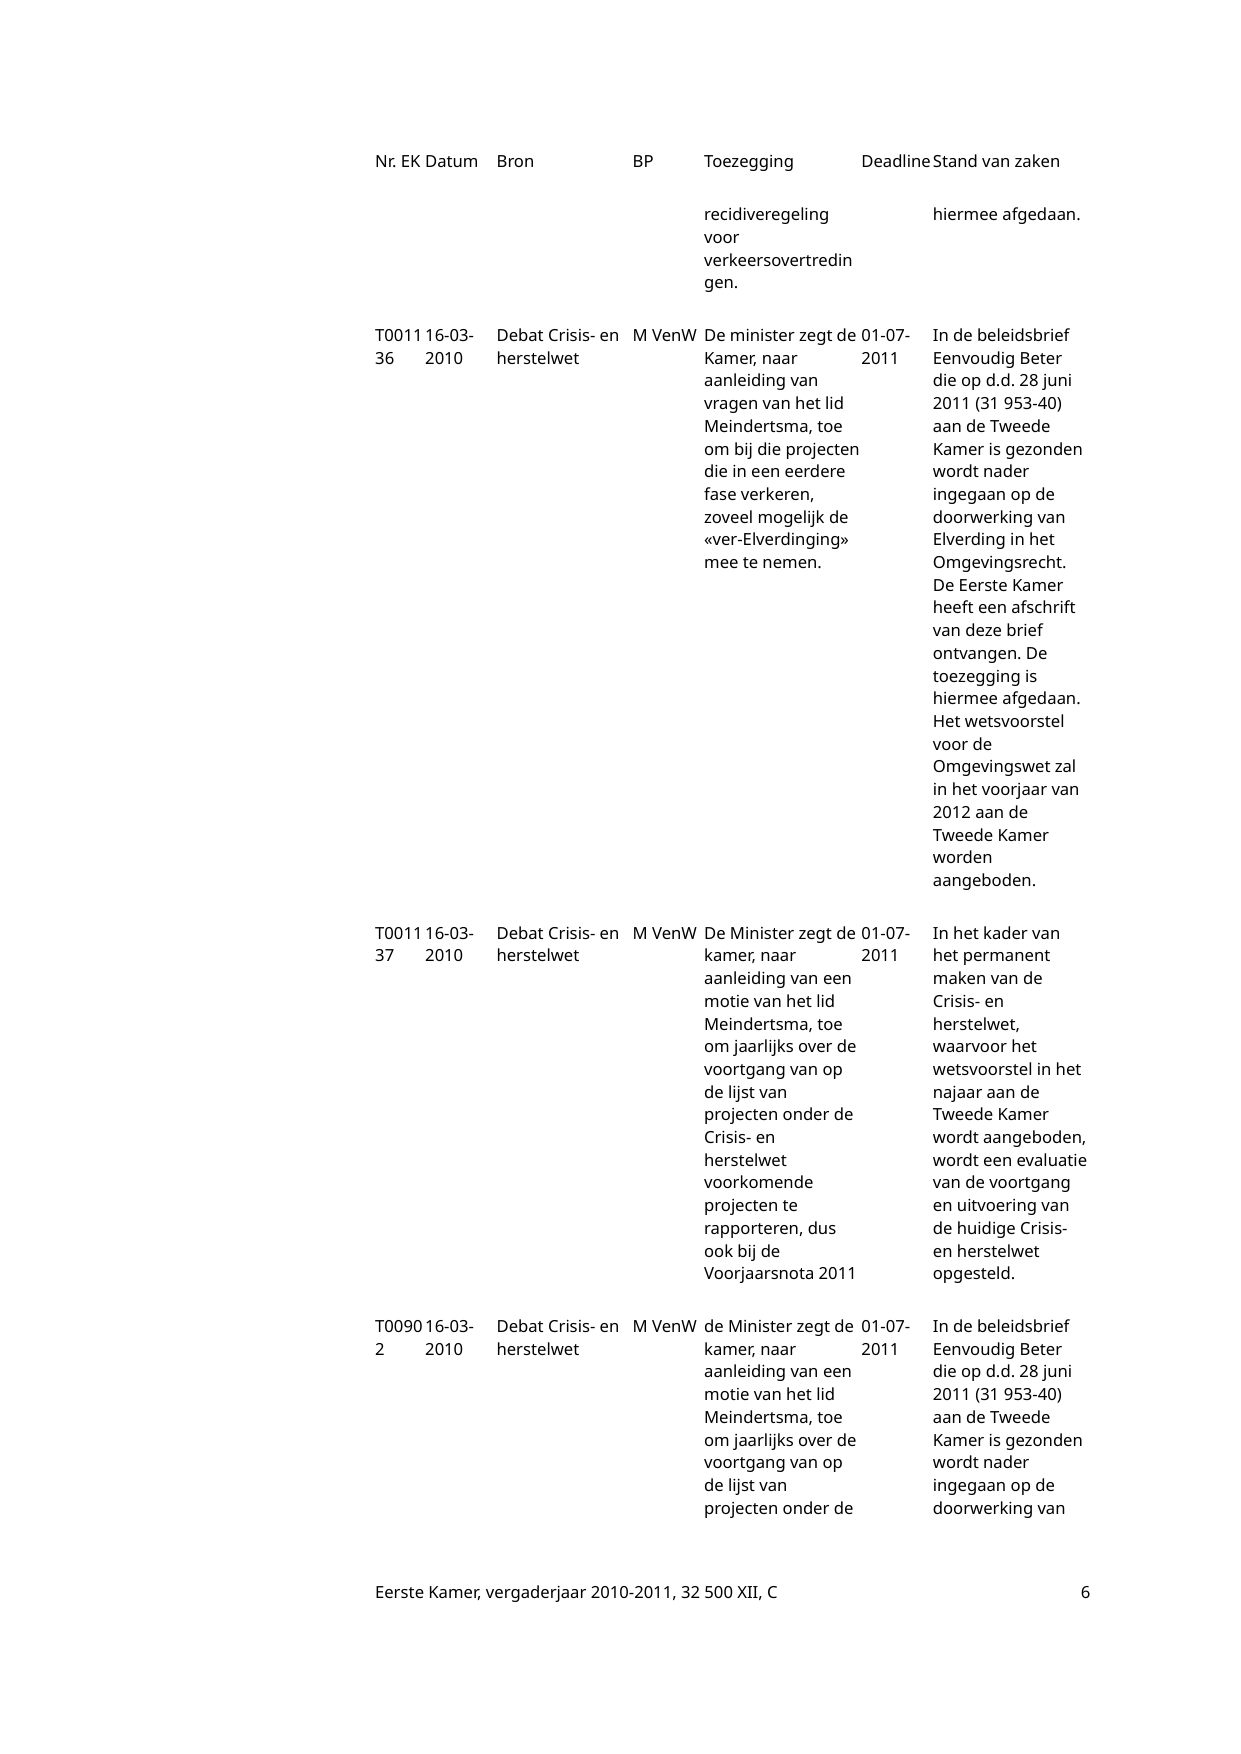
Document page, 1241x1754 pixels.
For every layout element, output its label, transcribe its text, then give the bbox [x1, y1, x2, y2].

table_cell De Minister zegt de kamer, naar aanleiding van een motie van het lid Meindertsma, toe om jaarlijks over de voortgang van op de lijst van projecten onder de Crisis- en herstelwet voorkomende projecten te rapporteren, dus ook bij de Voorjaarsnota 2011 [704, 921, 861, 1314]
table_header Deadline [861, 150, 933, 203]
table_cell De minister zegt de Kamer, naar aanleiding van vragen van het lid Meindertsma, toe om bij die projecten die in een eerdere fase verkeren, zoveel mogelijk de «ver-Elverdinging» mee te nemen. [704, 324, 861, 921]
table_header Bron [496, 150, 632, 203]
table_cell 01-07-2011 [861, 1315, 933, 1519]
table_cell recidiveregeling voor verkeersovertredingen. [704, 203, 861, 323]
table_header Toezegging [704, 150, 861, 203]
table_cell In de beleidsbrief Eenvoudig Beter die op d.d. 28 juni 2011 (31 953-40) aan de Tweede Kamer is gezonden wordt nader ingegaan op de doorwerking van Elverding in het Omgevingsrecht. De Eerste Kamer heeft een afschrift van deze brief ontvangen. De toezegging is hiermee afgedaan. Het wetsvoorstel voor de Omgevingswet zal in het voorjaar van 2012 aan de Tweede Kamer worden aangeboden. [933, 324, 1090, 921]
table_cell M VenW [633, 921, 704, 1314]
table_cell 01-07-2011 [861, 921, 933, 1314]
table_cell de Minister zegt de kamer, naar aanleiding van een motie van het lid Meindertsma, toe om jaarlijks over de voortgang van op de lijst van projecten onder de [704, 1315, 861, 1519]
table_cell T001136 [375, 324, 425, 921]
table_cell In het kader van het permanent maken van de Crisis- en herstelwet, waarvoor het wetsvoorstel in het najaar aan de Tweede Kamer wordt aangeboden, wordt een evaluatie van de voortgang en uitvoering van de huidige Crisis- en herstelwet opgesteld. [933, 921, 1090, 1314]
table_cell M VenW [633, 324, 704, 921]
table_cell [375, 203, 425, 323]
table_cell Debat Crisis- en herstelwet [496, 1315, 632, 1519]
table_cell M VenW [633, 1315, 704, 1519]
table_cell 16-03-2010 [425, 921, 496, 1314]
table_cell 16-03-2010 [425, 1315, 496, 1519]
table_cell 16-03-2010 [425, 324, 496, 921]
table_cell T00902 [375, 1315, 425, 1519]
table_cell In de beleidsbrief Eenvoudig Beter die op d.d. 28 juni 2011 (31 953-40) aan de Tweede Kamer is gezonden wordt nader ingegaan op de doorwerking van [933, 1315, 1090, 1519]
table_cell [425, 203, 496, 323]
table_cell [633, 203, 704, 323]
table_cell hiermee afgedaan. [933, 203, 1090, 323]
table_header Datum [425, 150, 496, 203]
table_header BP [633, 150, 704, 203]
table_header Nr. EK [375, 150, 425, 203]
table_cell Debat Crisis- en herstelwet [496, 921, 632, 1314]
table_cell T001137 [375, 921, 425, 1314]
table_cell [861, 203, 933, 323]
table_cell 01-07-2011 [861, 324, 933, 921]
table_header Stand van zaken [933, 150, 1090, 203]
table_cell [496, 203, 632, 323]
table_cell Debat Crisis- en herstelwet [496, 324, 632, 921]
